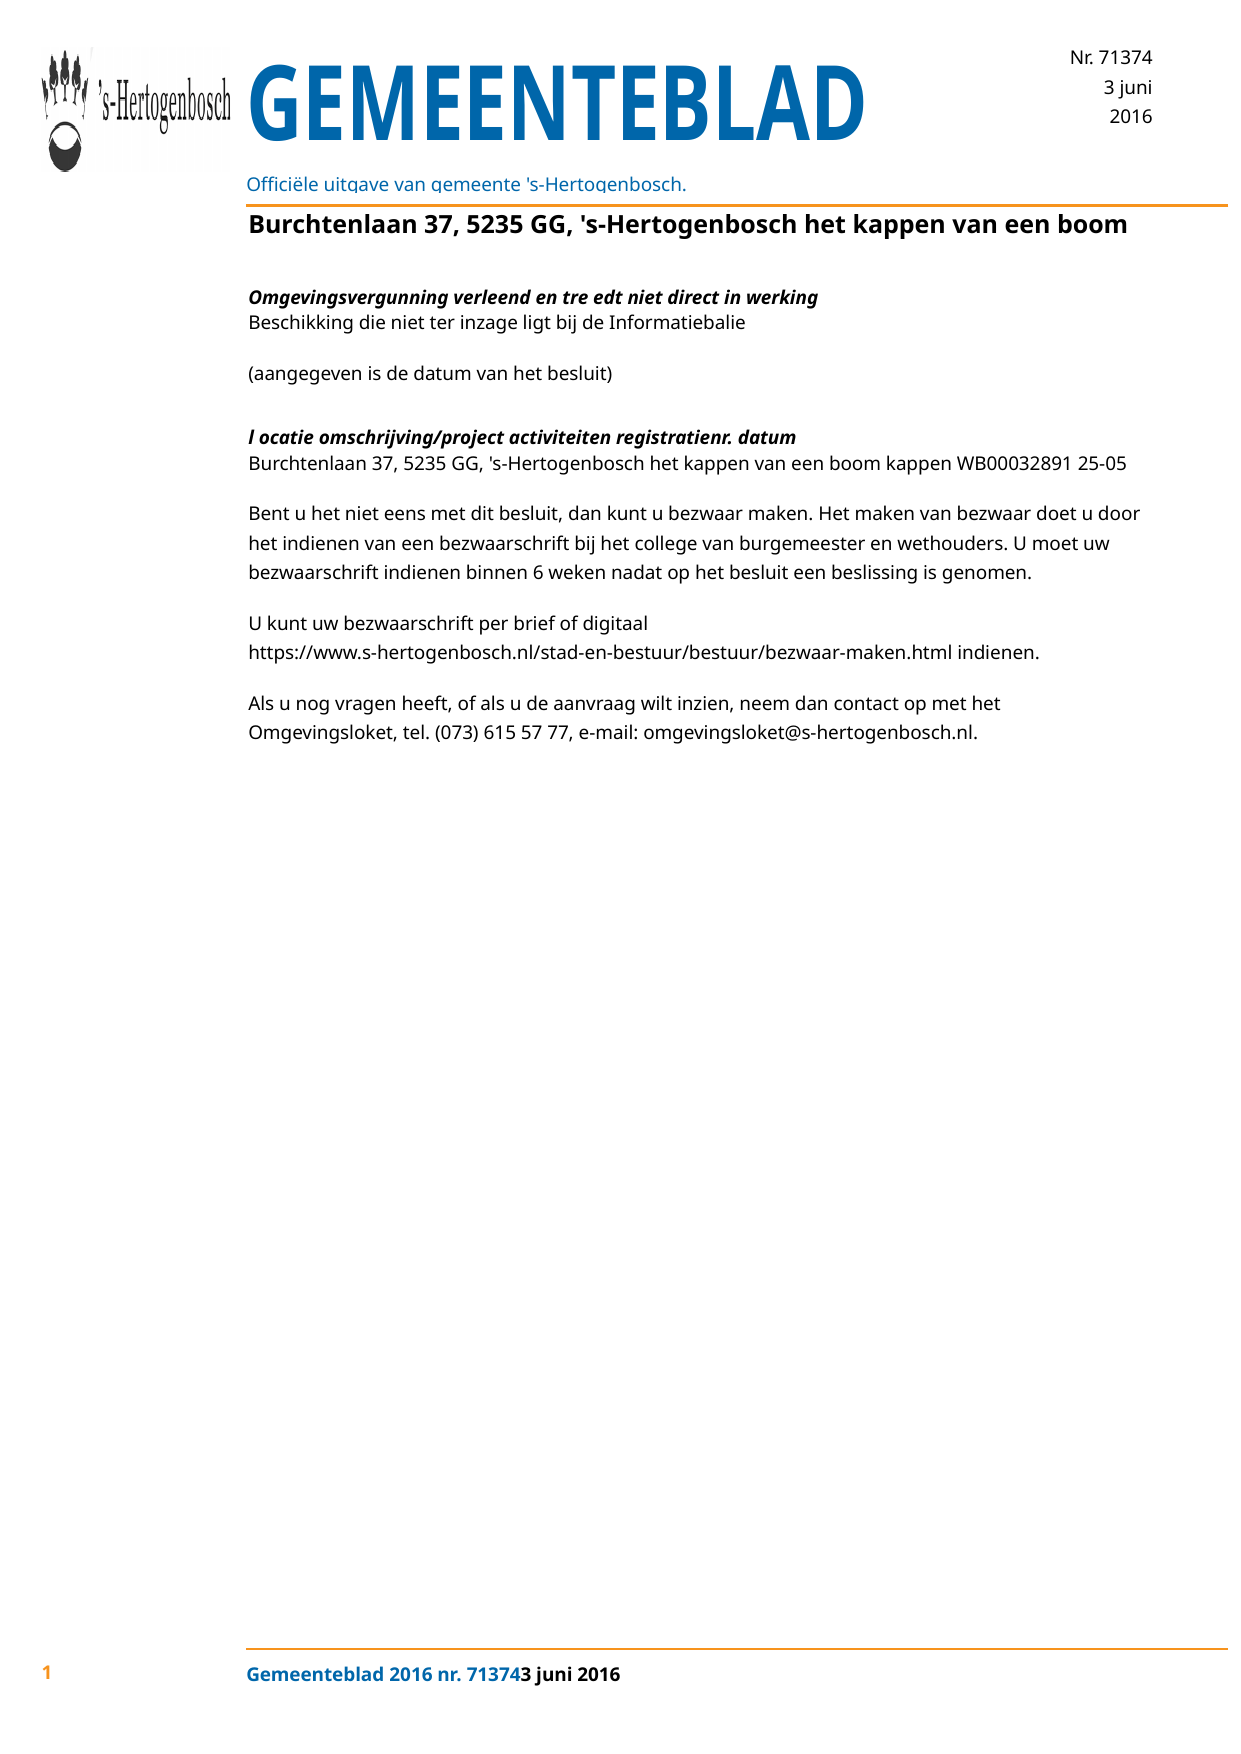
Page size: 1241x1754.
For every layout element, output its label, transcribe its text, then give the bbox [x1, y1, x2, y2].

text (aangegeven is de datum van het besluit) [248, 360, 1152, 386]
text Bent u het niet eens met dit besluit, dan kunt u bezwaar maken. Het maken van bezwaar doet u door het indienen van een bezwaarschrift bij het college van burgemeester en wethouders. U moet uw bezwaarschrift indienen binnen 6 weken nadat op het besluit een beslissing is genomen. [248, 500, 1152, 585]
picture [41, 47, 231, 172]
text Burchtenlaan 37, 5235 GG, 's-Hertogenbosch het kappen van een boom kappen WB00032891 25-05 [248, 450, 1152, 475]
text Beschikking die niet ter inzage ligt bij de Informatiebalie [248, 309, 1152, 335]
text U kunt uw bezwaarschrift per brief of digitaal https://www.s-hertogenbosch.nl/stad-en-bestuur/bestuur/bezwaar-maken.html indienen. [248, 610, 1152, 665]
text l ocatie omschrijving/project activiteiten registratienr. datum [248, 424, 1152, 450]
text Burchtenlaan 37, 5235 GG, 's-Hertogenbosch het kappen van een boom [248, 207, 1152, 241]
text Als u nog vragen heeft, of als u de aanvraag wilt inzien, neem dan contact op met het Omgevingsloket, tel. (073) 615 57 77, e-mail: omgevingsloket@s-hertogenbosch.nl. [248, 690, 1152, 745]
text Omgevingsvergunning verleend en tre edt niet direct in werking [248, 284, 1152, 309]
